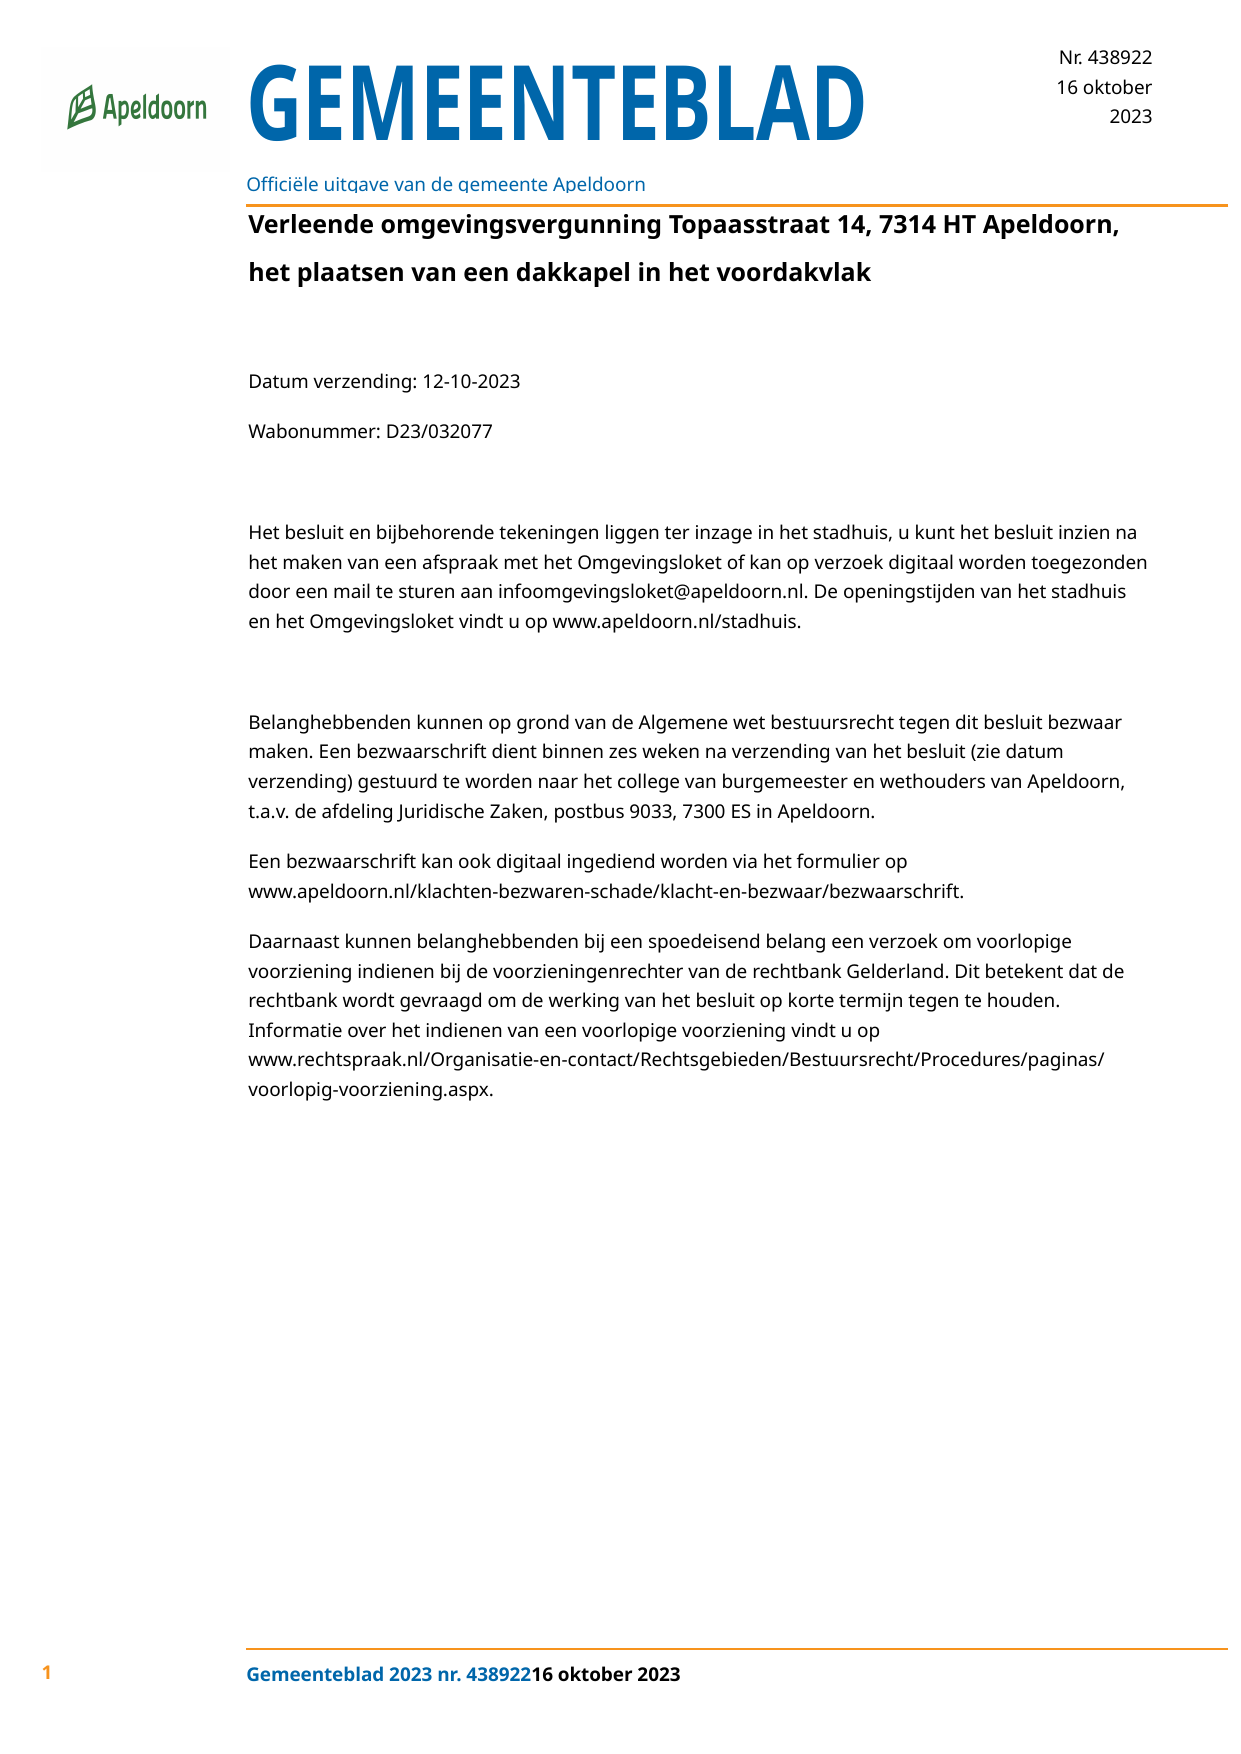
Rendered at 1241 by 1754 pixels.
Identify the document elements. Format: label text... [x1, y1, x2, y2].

text Belanghebbenden kunnen op grond van de Algemene wet bestuursrecht tegen dit besluit bezwaar maken. Een bezwaarschrift dient binnen zes weken na verzending van het besluit (zie datum verzending) gestuurd te worden naar het college van burgemeester en wethouders van Apeldoorn, t.a.v. de afdeling Juridische Zaken, postbus 9033, 7300 ES in Apeldoorn. [248, 709, 1152, 824]
text Het besluit en bijbehorende tekeningen liggen ter inzage in het stadhuis, u kunt het besluit inzien na het maken van een afspraak met het Omgevingsloket of kan op verzoek digitaal worden toegezonden door een mail te sturen aan infoomgevingsloket@apeldoorn.nl. De openingstijden van het stadhuis en het Omgevingsloket vindt u op www.apeldoorn.nl/stadhuis. [248, 519, 1152, 634]
text Wabonummer: D23/032077 [248, 419, 1152, 444]
text Datum verzending: 12-10-2023 [248, 368, 1152, 394]
picture [41, 47, 231, 172]
text Verleende omgevingsvergunning Topaasstraat 14, 7314 HT Apeldoorn, het plaatsen van een dakkapel in het voordakvlak [248, 207, 1152, 288]
text Een bezwaarschrift kan ook digitaal ingediend worden via het formulier op www.apeldoorn.nl/klachten-bezwaren-schade/klacht-en-bezwaar/bezwaarschrift. [248, 848, 1152, 904]
text Daarnaast kunnen belanghebbenden bij een spoedeisend belang een verzoek om voorlopige voorziening indienen bij de voorzieningenrechter van de rechtbank Gelderland. Dit betekent dat de rechtbank wordt gevraagd om de werking van het besluit op korte termijn tegen te houden. Informatie over het indienen van een voorlopige voorziening vindt u op www.rechtspraak.nl/Organisatie-en-contact/Rechtsgebieden/Bestuursrecht/Procedures/paginas/voorlopig-voorziening.aspx. [248, 928, 1152, 1102]
